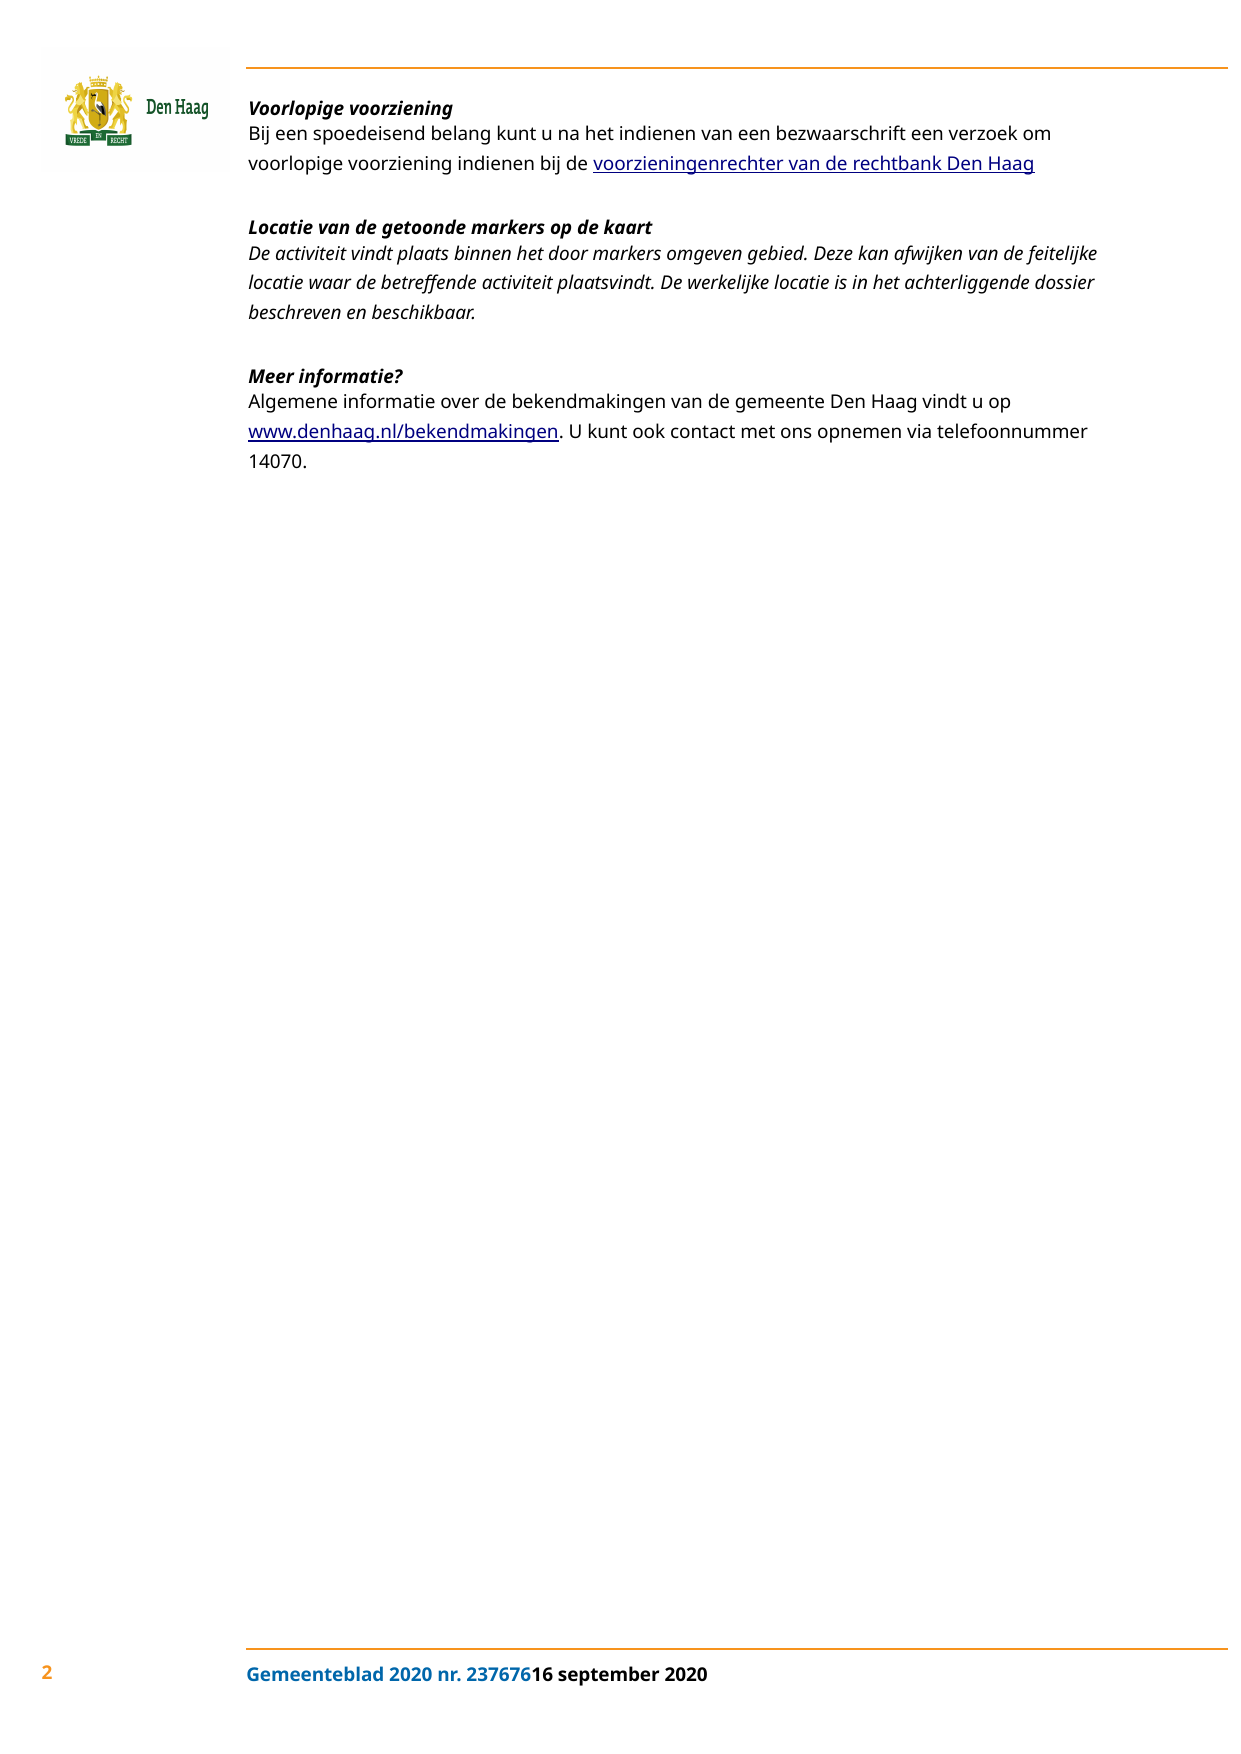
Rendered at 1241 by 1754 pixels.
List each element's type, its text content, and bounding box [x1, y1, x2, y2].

text Bij een spoedeisend belang kunt u na het indienen van een bezwaarschrift een verzoek om voorlopige voorziening indienen bij de voorzieningenrechter van de rechtbank Den Haag [248, 121, 1152, 176]
text Algemene informatie over de bekendmakingen van de gemeente Den Haag vindt u op www.denhaag.nl/bekendmakingen. U kunt ook contact met ons opnemen via telefoonnummer 14070. [248, 389, 1152, 473]
text Voorlopige voorziening [248, 95, 1152, 121]
text Locatie van de getoonde markers op de kaart [248, 214, 1152, 240]
text Meer informatie? [248, 363, 1152, 389]
text De activiteit vindt plaats binnen het door markers omgeven gebied. Deze kan afwijken van de feitelijke locatie waar de betreffende activiteit plaatsvindt. De werkelijke locatie is in het achterliggende dossier beschreven en beschikbaar. [248, 240, 1152, 325]
picture [41, 47, 231, 172]
